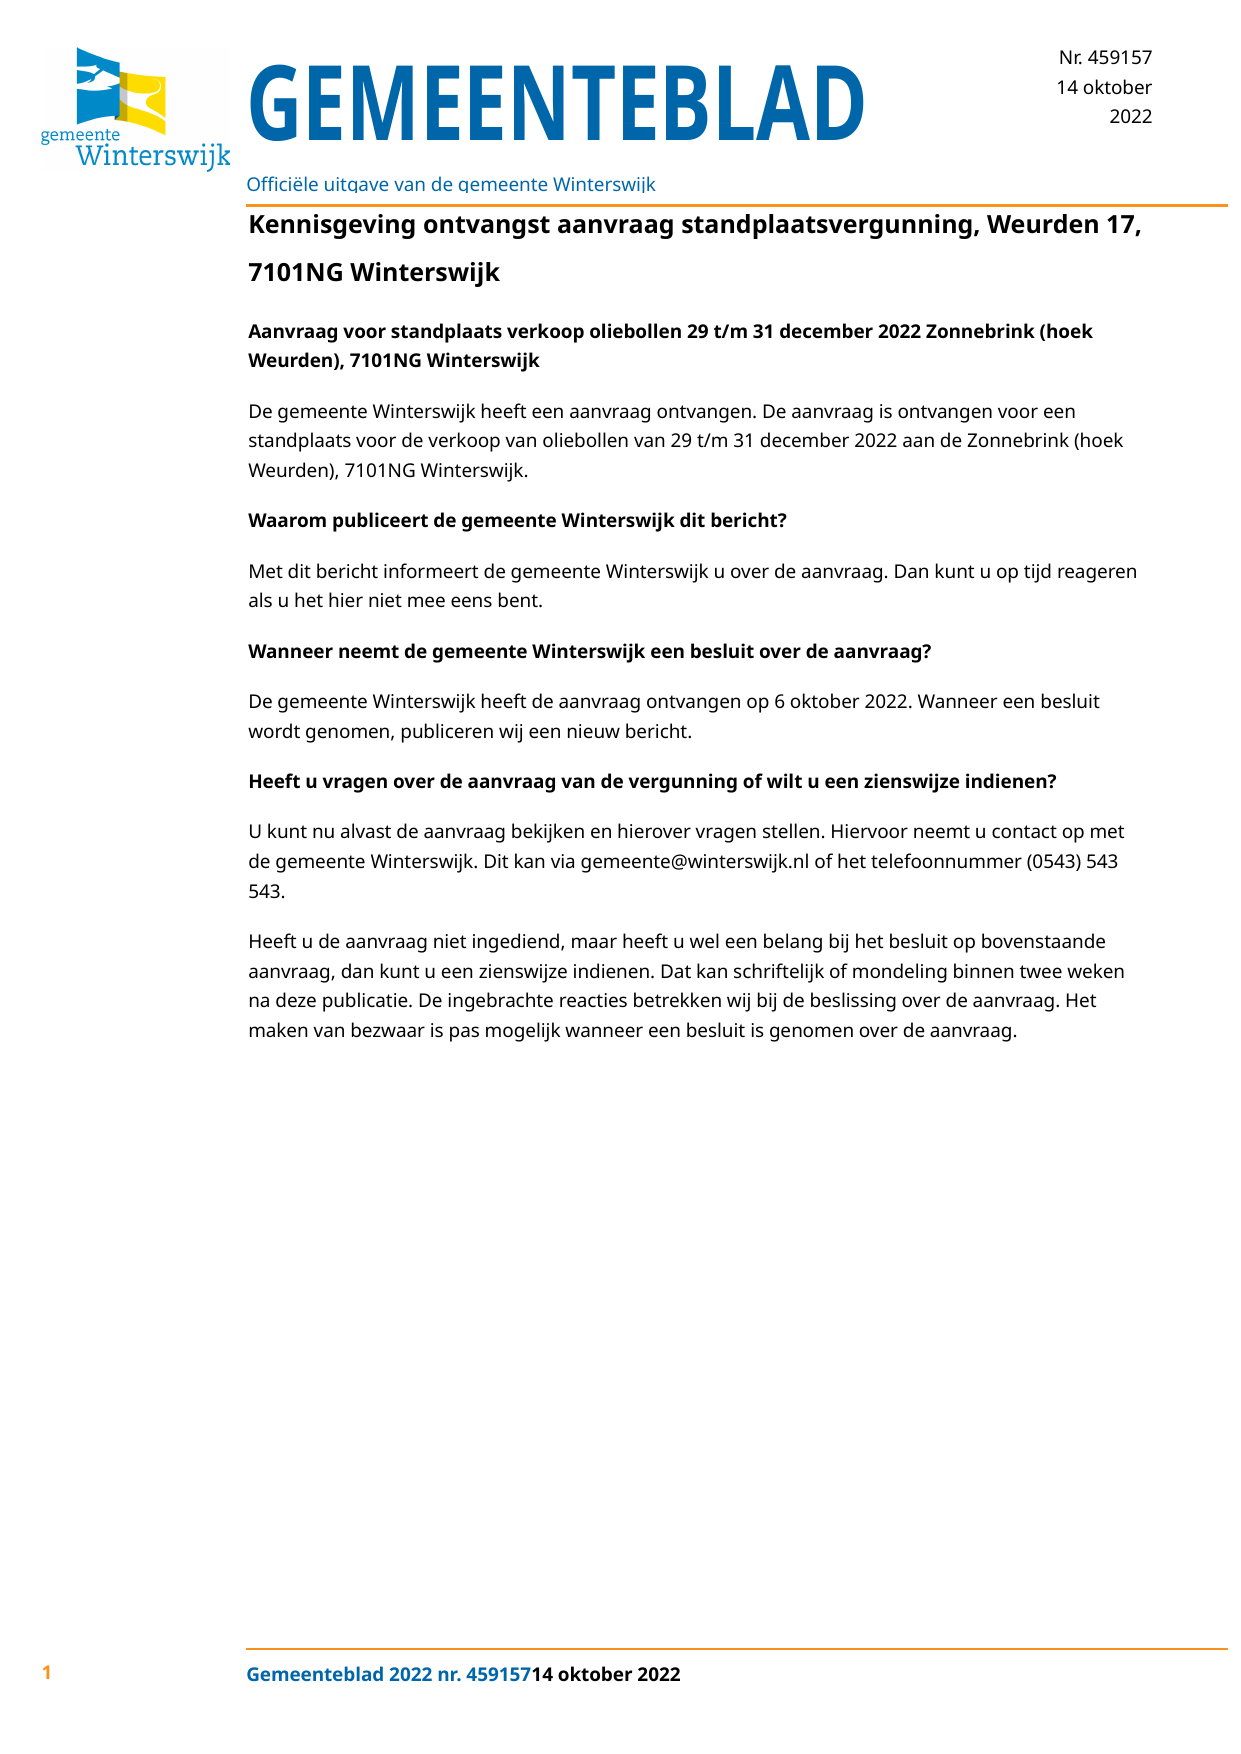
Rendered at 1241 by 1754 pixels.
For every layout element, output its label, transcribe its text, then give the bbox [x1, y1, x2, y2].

text Heeft u vragen over de aanvraag van de vergunning of wilt u een zienswijze indienen? [248, 768, 1152, 794]
text Heeft u de aanvraag niet ingediend, maar heeft u wel een belang bij het besluit op bovenstaande aanvraag, dan kunt u een zienswijze indienen. Dat kan schriftelijk of mondeling binnen twee weken na deze publicatie. De ingebrachte reacties betrekken wij bij de beslissing over de aanvraag. Het maken van bezwaar is pas mogelijk wanneer een besluit is genomen over de aanvraag. [248, 928, 1152, 1043]
text De gemeente Winterswijk heeft een aanvraag ontvangen. De aanvraag is ontvangen voor een standplaats voor de verkoop van oliebollen van 29 t/m 31 december 2022 aan de Zonnebrink (hoek Weurden), 7101NG Winterswijk. [248, 398, 1152, 483]
text Wanneer neemt de gemeente Winterswijk een besluit over de aanvraag? [248, 638, 1152, 664]
picture [225, 153, 231, 162]
text Waarom publiceert de gemeente Winterswijk dit bericht? [248, 507, 1152, 533]
text U kunt nu alvast de aanvraag bekijken en hierover vragen stellen. Hiervoor neemt u contact op met de gemeente Winterswijk. Dit kan via gemeente@winterswijk.nl of het telefoonnummer (0543) 543 543. [248, 819, 1152, 904]
text Aanvraag voor standplaats verkoop oliebollen 29 t/m 31 december 2022 Zonnebrink (hoek Weurden), 7101NG Winterswijk [248, 318, 1152, 373]
text Kennisgeving ontvangst aanvraag standplaatsvergunning, Weurden 17, 7101NG Winterswijk [248, 207, 1152, 288]
picture [41, 47, 231, 172]
text Met dit bericht informeert de gemeente Winterswijk u over de aanvraag. Dan kunt u op tijd reageren als u het hier niet mee eens bent. [248, 558, 1152, 613]
text De gemeente Winterswijk heeft de aanvraag ontvangen op 6 oktober 2022. Wanneer een besluit wordt genomen, publiceren wij een nieuw bericht. [248, 688, 1152, 744]
